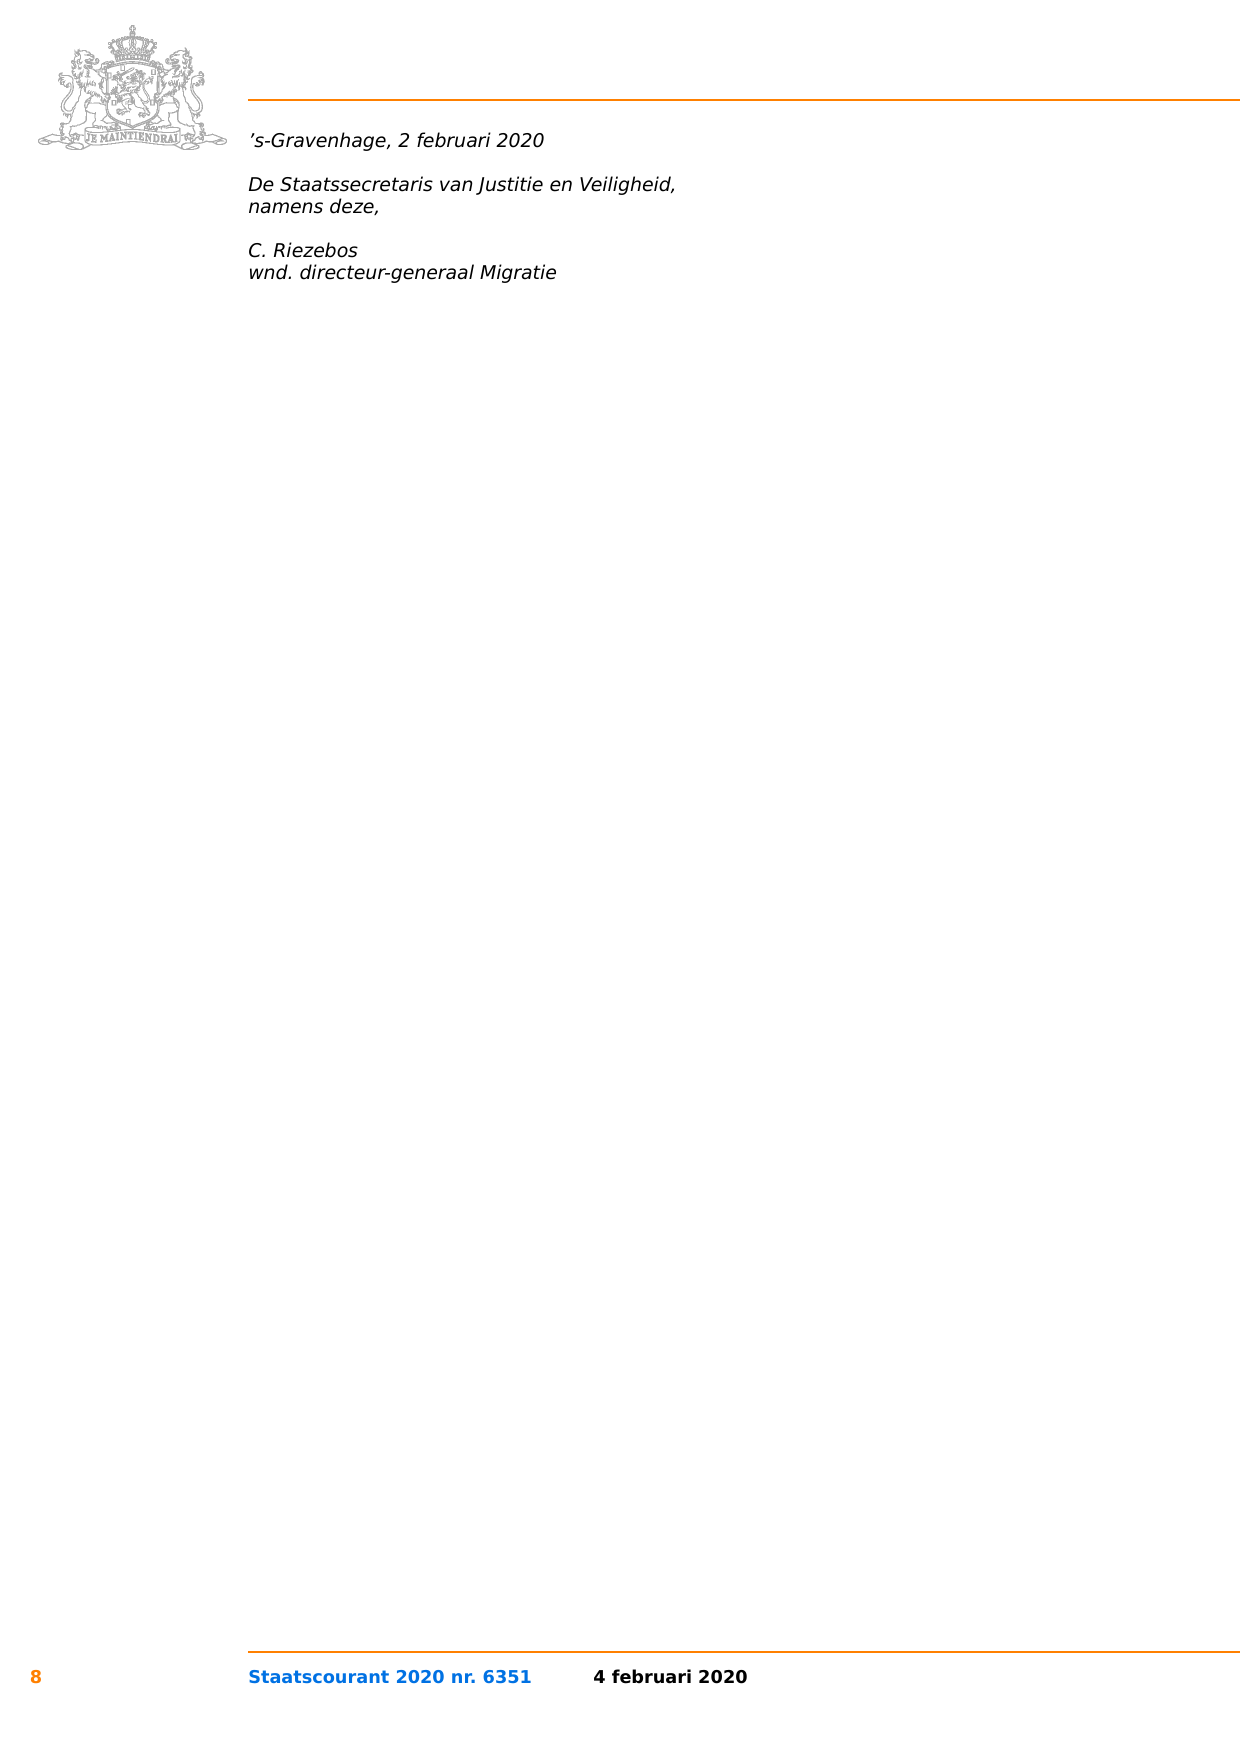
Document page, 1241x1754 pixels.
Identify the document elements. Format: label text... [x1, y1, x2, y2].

text ’s-Gravenhage, 2 februari 2020 [248, 130, 1163, 152]
picture [38, 25, 227, 150]
text De Staatssecretaris van Justitie en Veiligheid, namens deze, C. Riezebos wnd. directeur-generaal Migratie [248, 174, 1163, 284]
